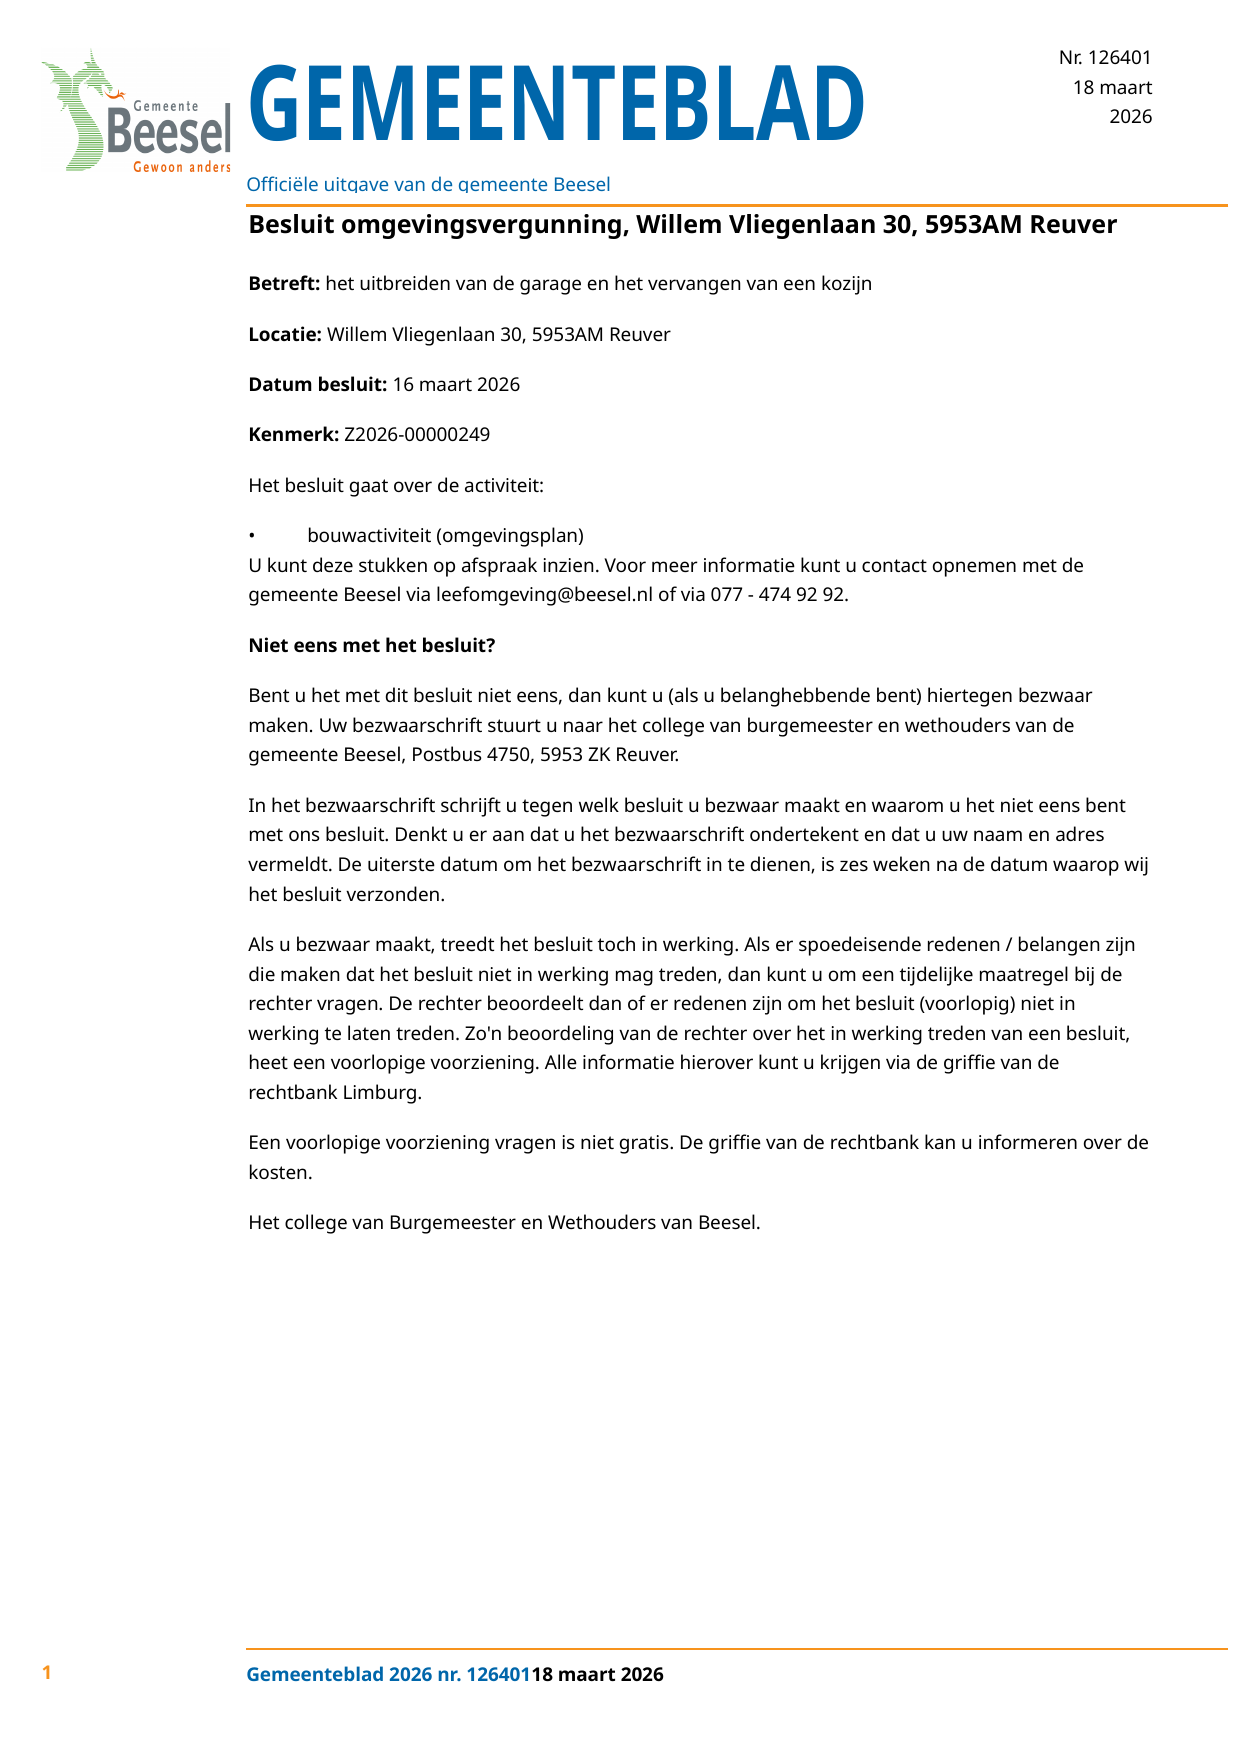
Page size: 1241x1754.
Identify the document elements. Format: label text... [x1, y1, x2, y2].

text Betreft: het uitbreiden van de garage en het vervangen van een kozijn [248, 270, 1152, 296]
picture [41, 47, 231, 172]
text Bent u het met dit besluit niet eens, dan kunt u (als u belanghebbende bent) hiertegen bezwaar maken. Uw bezwaarschrift stuurt u naar het college van burgemeester en wethouders van de gemeente Beesel, Postbus 4750, 5953 ZK Reuver. [248, 682, 1152, 767]
text Een voorlopige voorziening vragen is niet gratis. De griffie van de rechtbank kan u informeren over de kosten. [248, 1129, 1152, 1185]
text Als u bezwaar maakt, treedt het besluit toch in werking. Als er spoedeisende redenen / belangen zijn die maken dat het besluit niet in werking mag treden, dan kunt u om een tijdelijke maatregel bij de rechter vragen. De rechter beoordeelt dan of er redenen zijn om het besluit (voorlopig) niet in werking te laten treden. Zo'n beoordeling van de rechter over het in werking treden van een besluit, heet een voorlopige voorziening. Alle informatie hierover kunt u krijgen via de griffie van de rechtbank Limburg. [248, 931, 1152, 1105]
text Locatie: Willem Vliegenlaan 30, 5953AM Reuver [248, 321, 1152, 346]
text In het bezwaarschrift schrijft u tegen welk besluit u bezwaar maakt en waarom u het niet eens bent met ons besluit. Denkt u er aan dat u het bezwaarschrift ondertekent en dat u uw naam en adres vermeldt. De uiterste datum om het bezwaarschrift in te dienen, is zes weken na de datum waarop wij het besluit verzonden. [248, 792, 1152, 906]
text Kenmerk: Z2026-00000249 [248, 422, 1152, 447]
text Het college van Burgemeester en Wethouders van Beesel. [248, 1209, 1152, 1235]
text Besluit omgevingsvergunning, Willem Vliegenlaan 30, 5953AM Reuver [248, 207, 1152, 241]
text U kunt deze stukken op afspraak inzien. Voor meer informatie kunt u contact opnemen met de gemeente Beesel via leefomgeving@beesel.nl of via 077 - 474 92 92. [248, 552, 1152, 607]
list bouwactiviteit (omgevingsplan) [248, 522, 1152, 548]
text Datum besluit: 16 maart 2026 [248, 371, 1152, 397]
text Het besluit gaat over de activiteit: [248, 472, 1152, 498]
text Niet eens met het besluit? [248, 632, 1152, 658]
